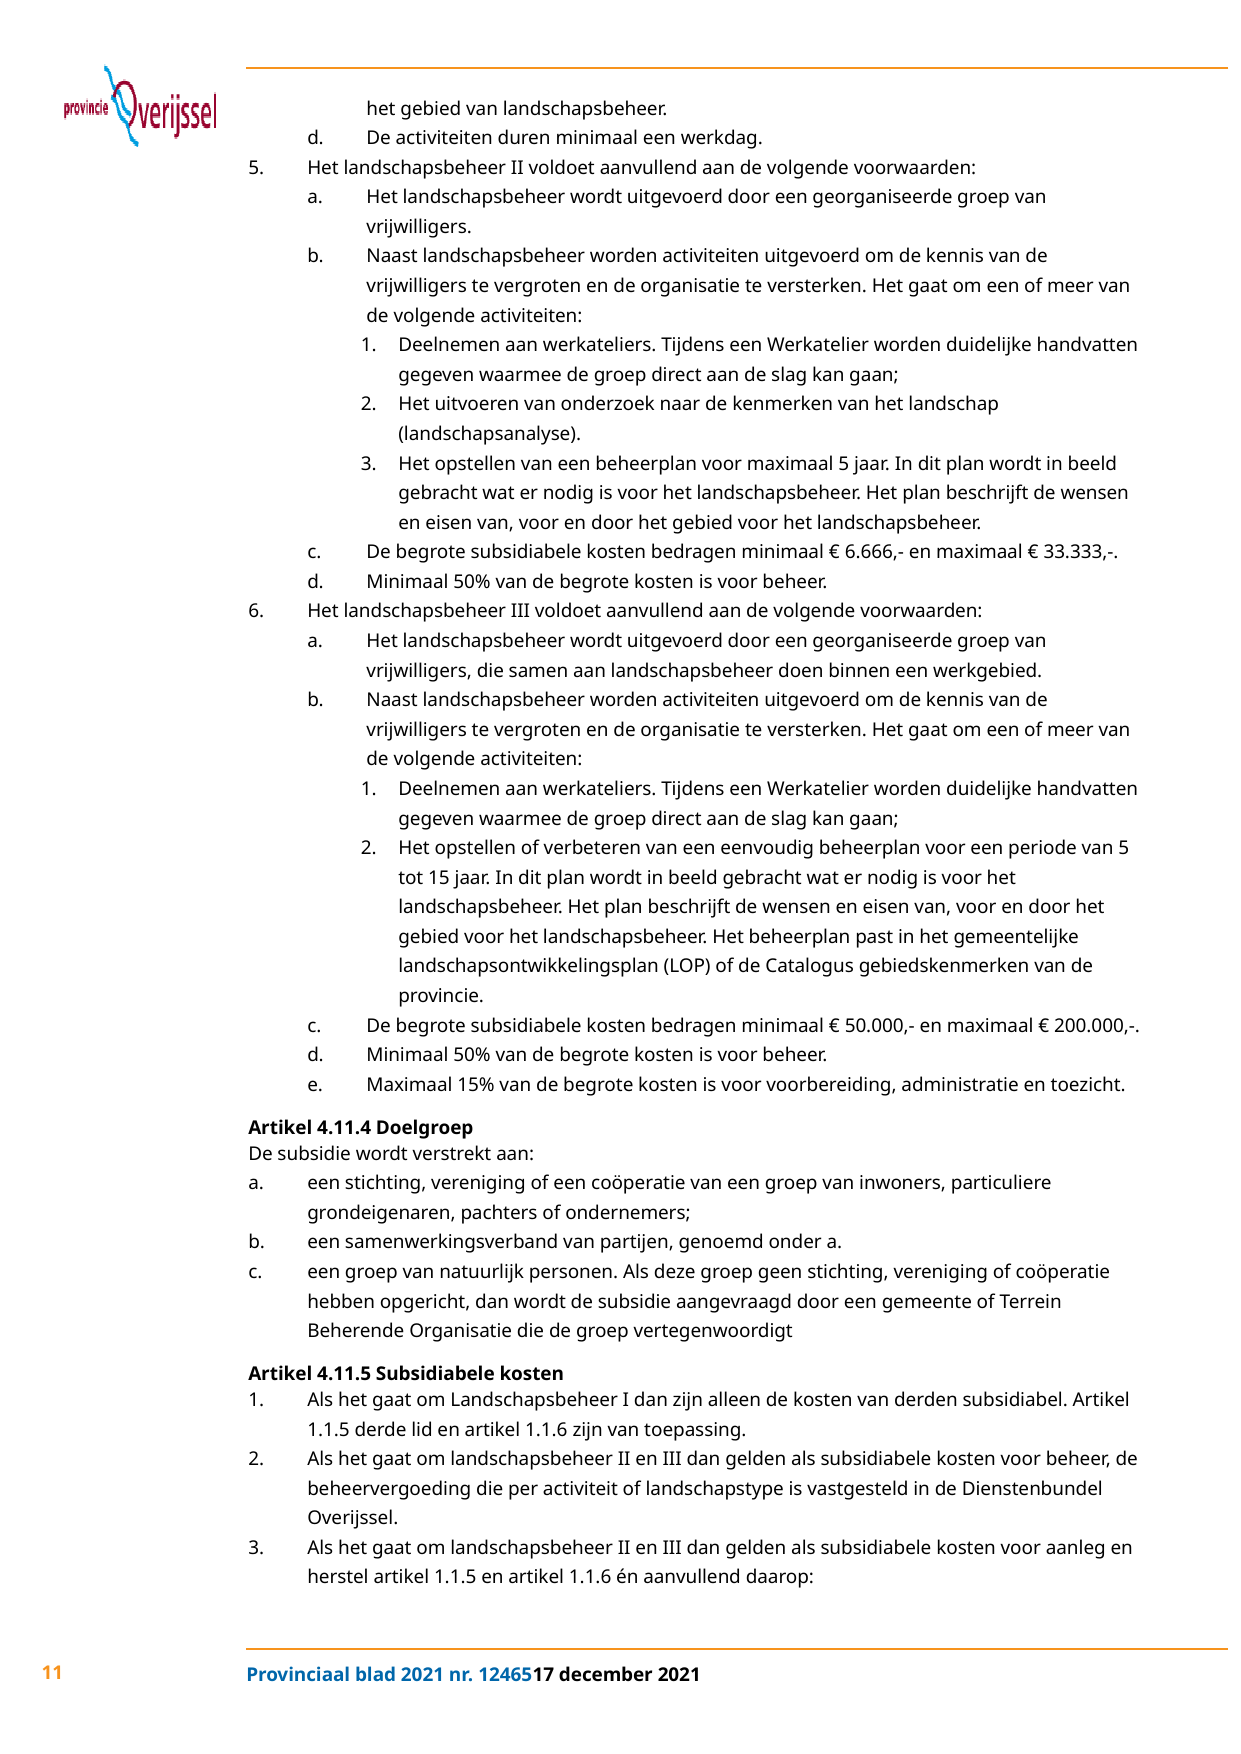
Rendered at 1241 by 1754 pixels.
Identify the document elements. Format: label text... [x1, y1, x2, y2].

list het gebied van landschapsbeheer. [307, 95, 1152, 121]
list Deelnemen aan werkateliers. Tijdens een Werkatelier worden duidelijke handvatten gegeven waarmee de groep direct aan de slag kan gaan; [361, 775, 1152, 831]
list Het landschapsbeheer III voldoet aanvullend aan de volgende voorwaarden: [248, 598, 1152, 623]
list De begrote subsidiabele kosten bedragen minimaal € 50.000,- en maximaal € 200.000,-. [307, 1012, 1152, 1038]
list Het landschapsbeheer wordt uitgevoerd door een georganiseerde groep van vrijwilligers, die samen aan landschapsbeheer doen binnen een werkgebied. [307, 627, 1152, 683]
text Artikel 4.11.5 Subsidiabele kosten [248, 1361, 1152, 1386]
list Deelnemen aan werkateliers. Tijdens een Werkatelier worden duidelijke handvatten gegeven waarmee de groep direct aan de slag kan gaan; [361, 331, 1152, 387]
text De subsidie wordt verstrekt aan: [248, 1140, 1152, 1166]
picture [41, 47, 231, 172]
list Minimaal 50% van de begrote kosten is voor beheer. [307, 1041, 1152, 1067]
list een samenwerkingsverband van partijen, genoemd onder a. [248, 1229, 1152, 1254]
list Minimaal 50% van de begrote kosten is voor beheer. [307, 568, 1152, 594]
list Als het gaat om landschapsbeheer II en III dan gelden als subsidiabele kosten voor beheer, de beheervergoeding die per activiteit of landschapstype is vastgesteld in de Dienstenbundel Overijssel. [248, 1445, 1152, 1530]
list Naast landschapsbeheer worden activiteiten uitgevoerd om de kennis van de vrijwilligers te vergroten en de organisatie te versterken. Het gaat om een of meer van de volgende activiteiten: [307, 686, 1152, 771]
list Als het gaat om Landschapsbeheer I dan zijn alleen de kosten van derden subsidiabel. Artikel 1.1.5 derde lid en artikel 1.1.6 zijn van toepassing. [248, 1386, 1152, 1442]
list Maximaal 15% van de begrote kosten is voor voorbereiding, administratie en toezicht. [307, 1071, 1152, 1097]
text Artikel 4.11.4 Doelgroep [248, 1114, 1152, 1140]
list Het uitvoeren van onderzoek naar de kenmerken van het landschap (landschapsanalyse). [361, 391, 1152, 446]
list De activiteiten duren minimaal een werkdag. [307, 124, 1152, 150]
list Het landschapsbeheer wordt uitgevoerd door een georganiseerde groep van vrijwilligers. [307, 183, 1152, 239]
list Het opstellen van een beheerplan voor maximaal 5 jaar. In dit plan wordt in beeld gebracht wat er nodig is voor het landschapsbeheer. Het plan beschrijft de wensen en eisen van, voor en door het gebied voor het landschapsbeheer. [361, 450, 1152, 535]
list een groep van natuurlijk personen. Als deze groep geen stichting, vereniging of coöperatie hebben opgericht, dan wordt de subsidie aangevraagd door een gemeente of Terrein Beherende Organisatie die de groep vertegenwoordigt [248, 1258, 1152, 1343]
list De begrote subsidiabele kosten bedragen minimaal € 6.666,- en maximaal € 33.333,-. [307, 538, 1152, 564]
list een stichting, vereniging of een coöperatie van een groep van inwoners, particuliere grondeigenaren, pachters of ondernemers; [248, 1169, 1152, 1225]
list Het landschapsbeheer II voldoet aanvullend aan de volgende voorwaarden: [248, 154, 1152, 180]
list Als het gaat om landschapsbeheer II en III dan gelden als subsidiabele kosten voor aanleg en herstel artikel 1.1.5 en artikel 1.1.6 én aanvullend daarop: [248, 1534, 1152, 1589]
list Naast landschapsbeheer worden activiteiten uitgevoerd om de kennis van de vrijwilligers te vergroten en de organisatie te versterken. Het gaat om een of meer van de volgende activiteiten: [307, 243, 1152, 328]
list Het opstellen of verbeteren van een eenvoudig beheerplan voor een periode van 5 tot 15 jaar. In dit plan wordt in beeld gebracht wat er nodig is voor het landschapsbeheer. Het plan beschrijft de wensen en eisen van, voor en door het gebied voor het landschapsbeheer. Het beheerplan past in het gemeentelijke landschapsontwikkelingsplan (LOP) of de Catalogus gebiedskenmerken van de provincie. [361, 834, 1152, 1008]
